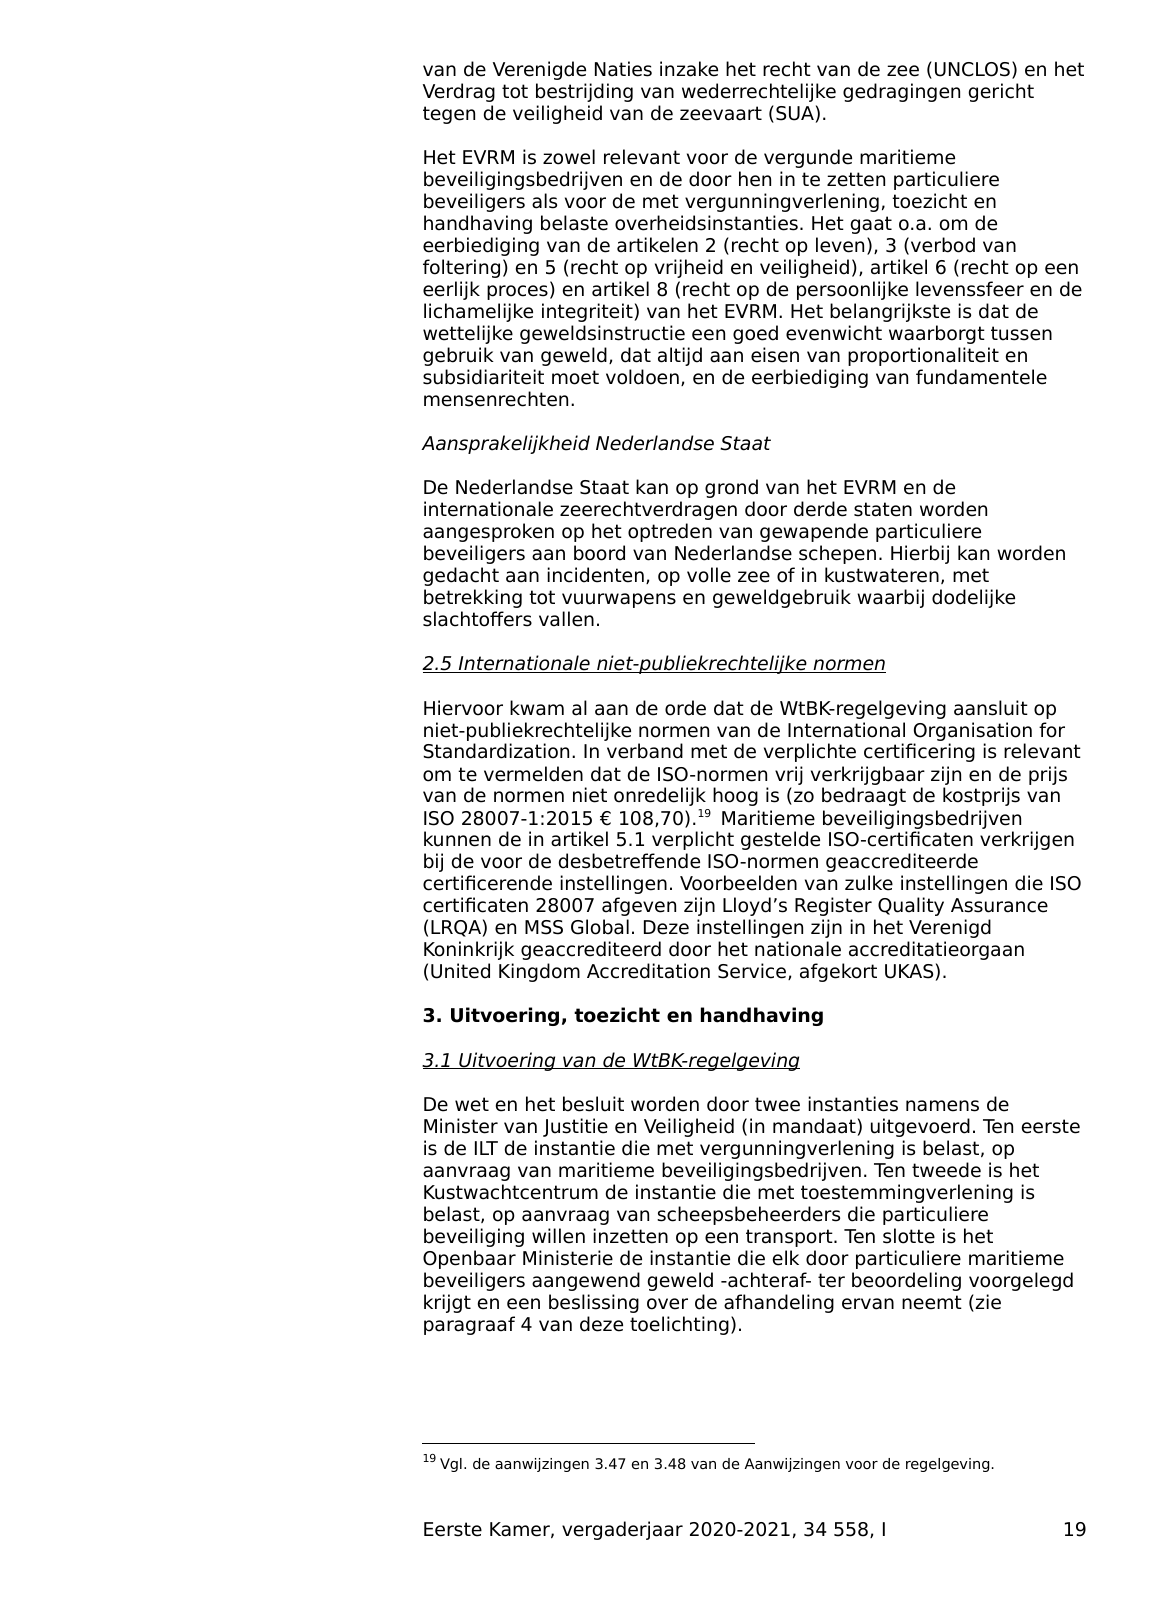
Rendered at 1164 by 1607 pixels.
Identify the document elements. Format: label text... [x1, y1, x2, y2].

subtitle 2.5 Internationale niet-publiekrechtelijke normen [422, 653, 1087, 675]
text Hiervoor kwam al aan de orde dat de WtBK-regelgeving aansluit op niet-publiekrechtelijke normen van de International Organisation for Standardization. In verband met de verplichte certificering is relevant om te vermelden dat de ISO-normen vrij verkrijgbaar zijn en de prijs van de normen niet onredelijk hoog is (zo bedraagt de kostprijs van ISO 28007-1:2015 € 108,70). Maritieme beveiligingsbedrijven kunnen de in artikel 5.1 verplicht gestelde ISO-certificaten verkrijgen bij de voor de desbetreffende ISO-normen geaccrediteerde certificerende instellingen. Voorbeelden van zulke instellingen die ISO certificaten 28007 afgeven zijn Lloyd’s Register Quality Assurance (LRQA) en MSS Global. Deze instellingen zijn in het Verenigd Koninkrijk geaccrediteerd door het nationale accreditatieorgaan (United Kingdom Accreditation Service, afgekort UKAS). [422, 697, 1087, 983]
subtitle 3. Uitvoering, toezicht en handhaving [422, 1005, 1087, 1027]
subtitle Aansprakelijkheid Nederlandse Staat [422, 433, 1087, 455]
text De Nederlandse Staat kan op grond van het EVRM en de internationale zeerechtverdragen door derde staten worden aangesproken op het optreden van gewapende particuliere beveiligers aan boord van Nederlandse schepen. Hierbij kan worden gedacht aan incidenten, op volle zee of in kustwateren, met betrekking tot vuurwapens en geweldgebruik waarbij dodelijke slachtoffers vallen. [422, 477, 1087, 631]
text De wet en het besluit worden door twee instanties namens de Minister van Justitie en Veiligheid (in mandaat) uitgevoerd. Ten eerste is de ILT de instantie die met vergunningverlening is belast, op aanvraag van maritieme beveiligingsbedrijven. Ten tweede is het Kustwachtcentrum de instantie die met toestemmingverlening is belast, op aanvraag van scheepsbeheerders die particuliere beveiliging willen inzetten op een transport. Ten slotte is het Openbaar Ministerie de instantie die elk door particuliere maritieme beveiligers aangewend geweld -achteraf- ter beoordeling voorgelegd krijgt en een beslissing over de afhandeling ervan neemt (zie paragraaf 4 van deze toelichting). [422, 1094, 1087, 1336]
text Het EVRM is zowel relevant voor de vergunde maritieme beveiligingsbedrijven en de door hen in te zetten particuliere beveiligers als voor de met vergunningverlening, toezicht en handhaving belaste overheidsinstanties. Het gaat o.a. om de eerbiediging van de artikelen 2 (recht op leven), 3 (verbod van foltering) en 5 (recht op vrijheid en veiligheid), artikel 6 (recht op een eerlijk proces) en artikel 8 (recht op de persoonlijke levenssfeer en de lichamelijke integriteit) van het EVRM. Het belangrijkste is dat de wettelijke geweldsinstructie een goed evenwicht waarborgt tussen gebruik van geweld, dat altijd aan eisen van proportionaliteit en subsidiariteit moet voldoen, en de eerbiediging van fundamentele mensenrechten. [422, 147, 1087, 411]
subtitle 3.1 Uitvoering van de WtBK-regelgeving [422, 1049, 1087, 1072]
text van de Verenigde Naties inzake het recht van de zee (UNCLOS) en het Verdrag tot bestrijding van wederrechtelijke gedragingen gericht tegen de veiligheid van de zeevaart (SUA). [422, 59, 1087, 125]
text Vgl. de aanwijzingen 3.47 en 3.48 van de Aanwijzingen voor de regelgeving. [422, 1452, 1087, 1474]
